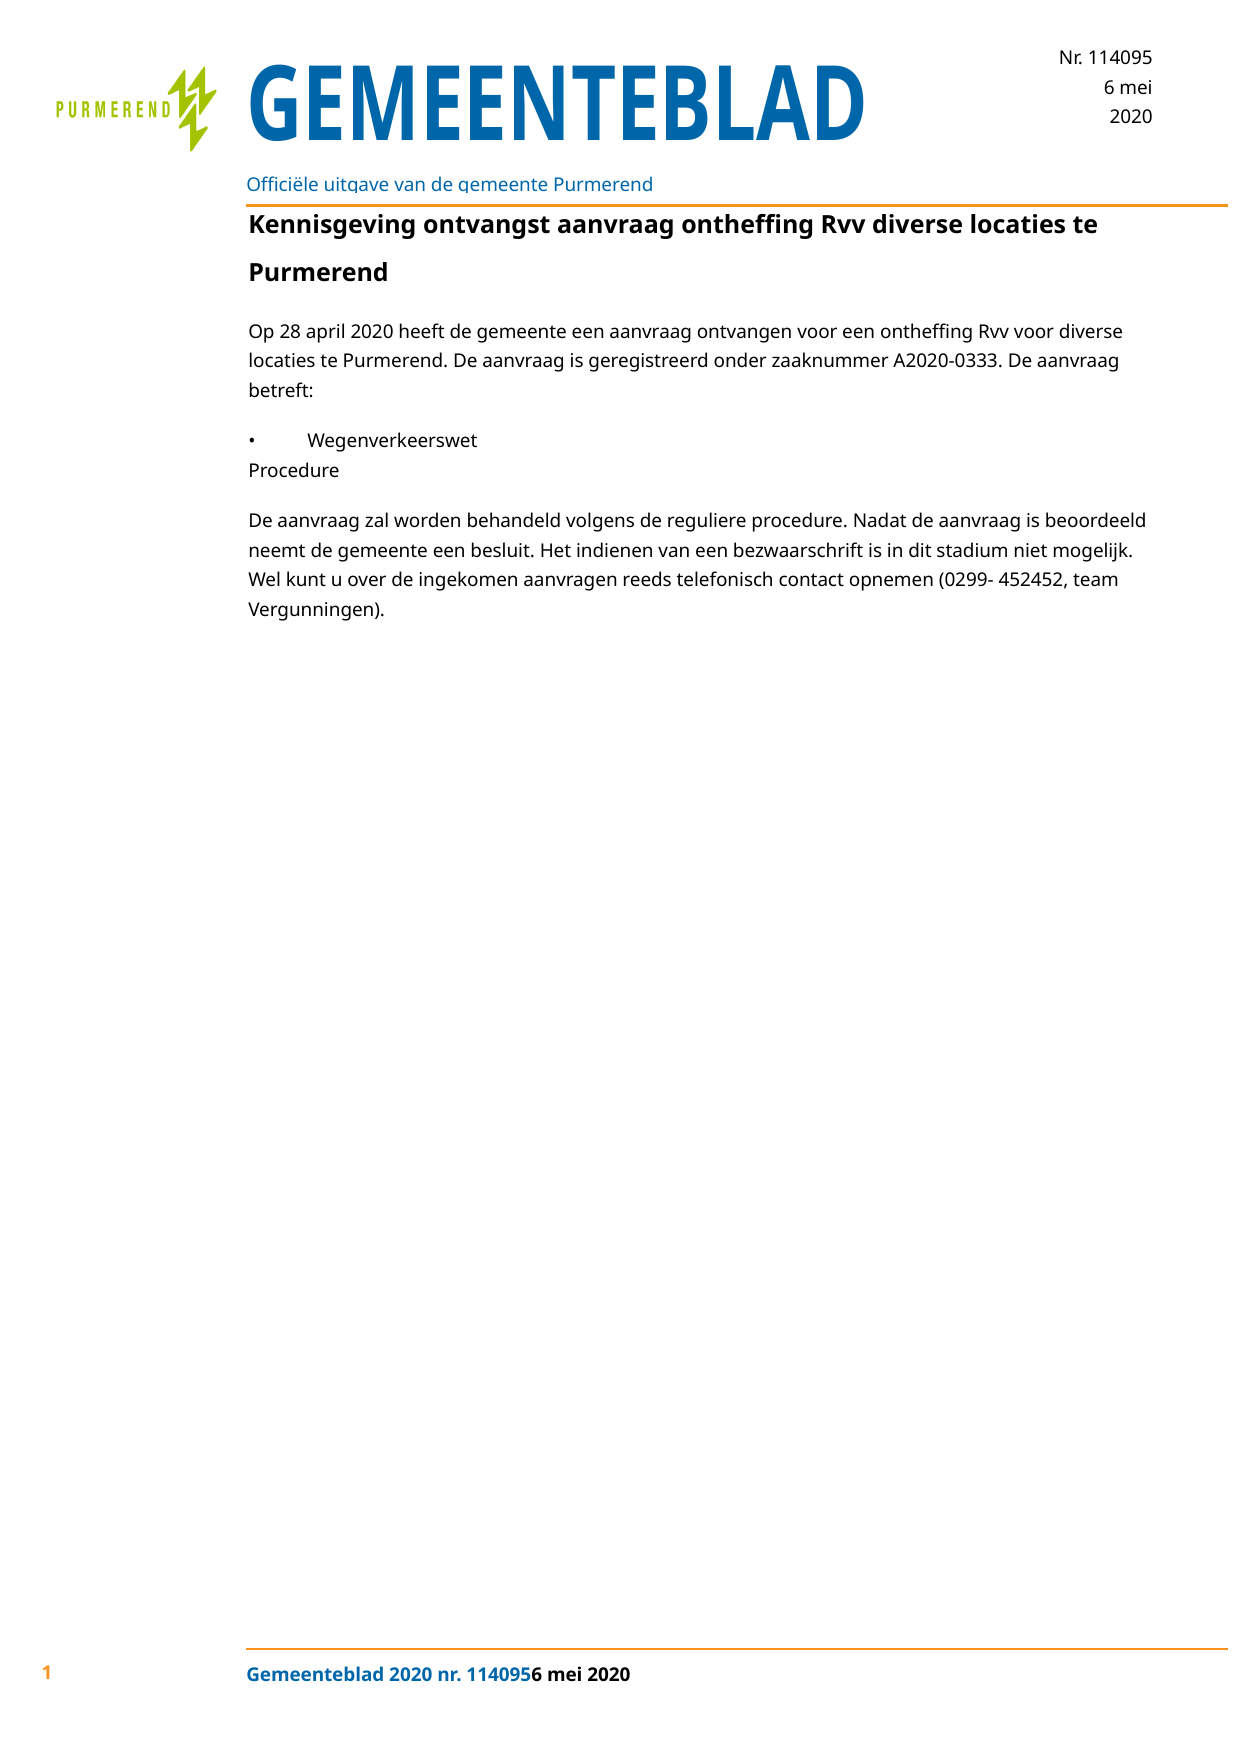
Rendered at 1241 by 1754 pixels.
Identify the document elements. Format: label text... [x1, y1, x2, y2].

text Kennisgeving ontvangst aanvraag ontheffing Rvv diverse locaties te Purmerend [248, 207, 1152, 288]
text Procedure [248, 457, 1152, 483]
picture [41, 47, 231, 172]
text Op 28 april 2020 heeft de gemeente een aanvraag ontvangen voor een ontheffing Rvv voor diverse locaties te Purmerend. De aanvraag is geregistreerd onder zaaknummer A2020-0333. De aanvraag betreft: [248, 318, 1152, 403]
text De aanvraag zal worden behandeld volgens de reguliere procedure. Nadat de aanvraag is beoordeeld neemt de gemeente een besluit. Het indienen van een bezwaarschrift is in dit stadium niet mogelijk. Wel kunt u over de ingekomen aanvragen reeds telefonisch contact opnemen (0299- 452452, team Vergunningen). [248, 507, 1152, 622]
list Wegenverkeerswet [248, 427, 1152, 453]
